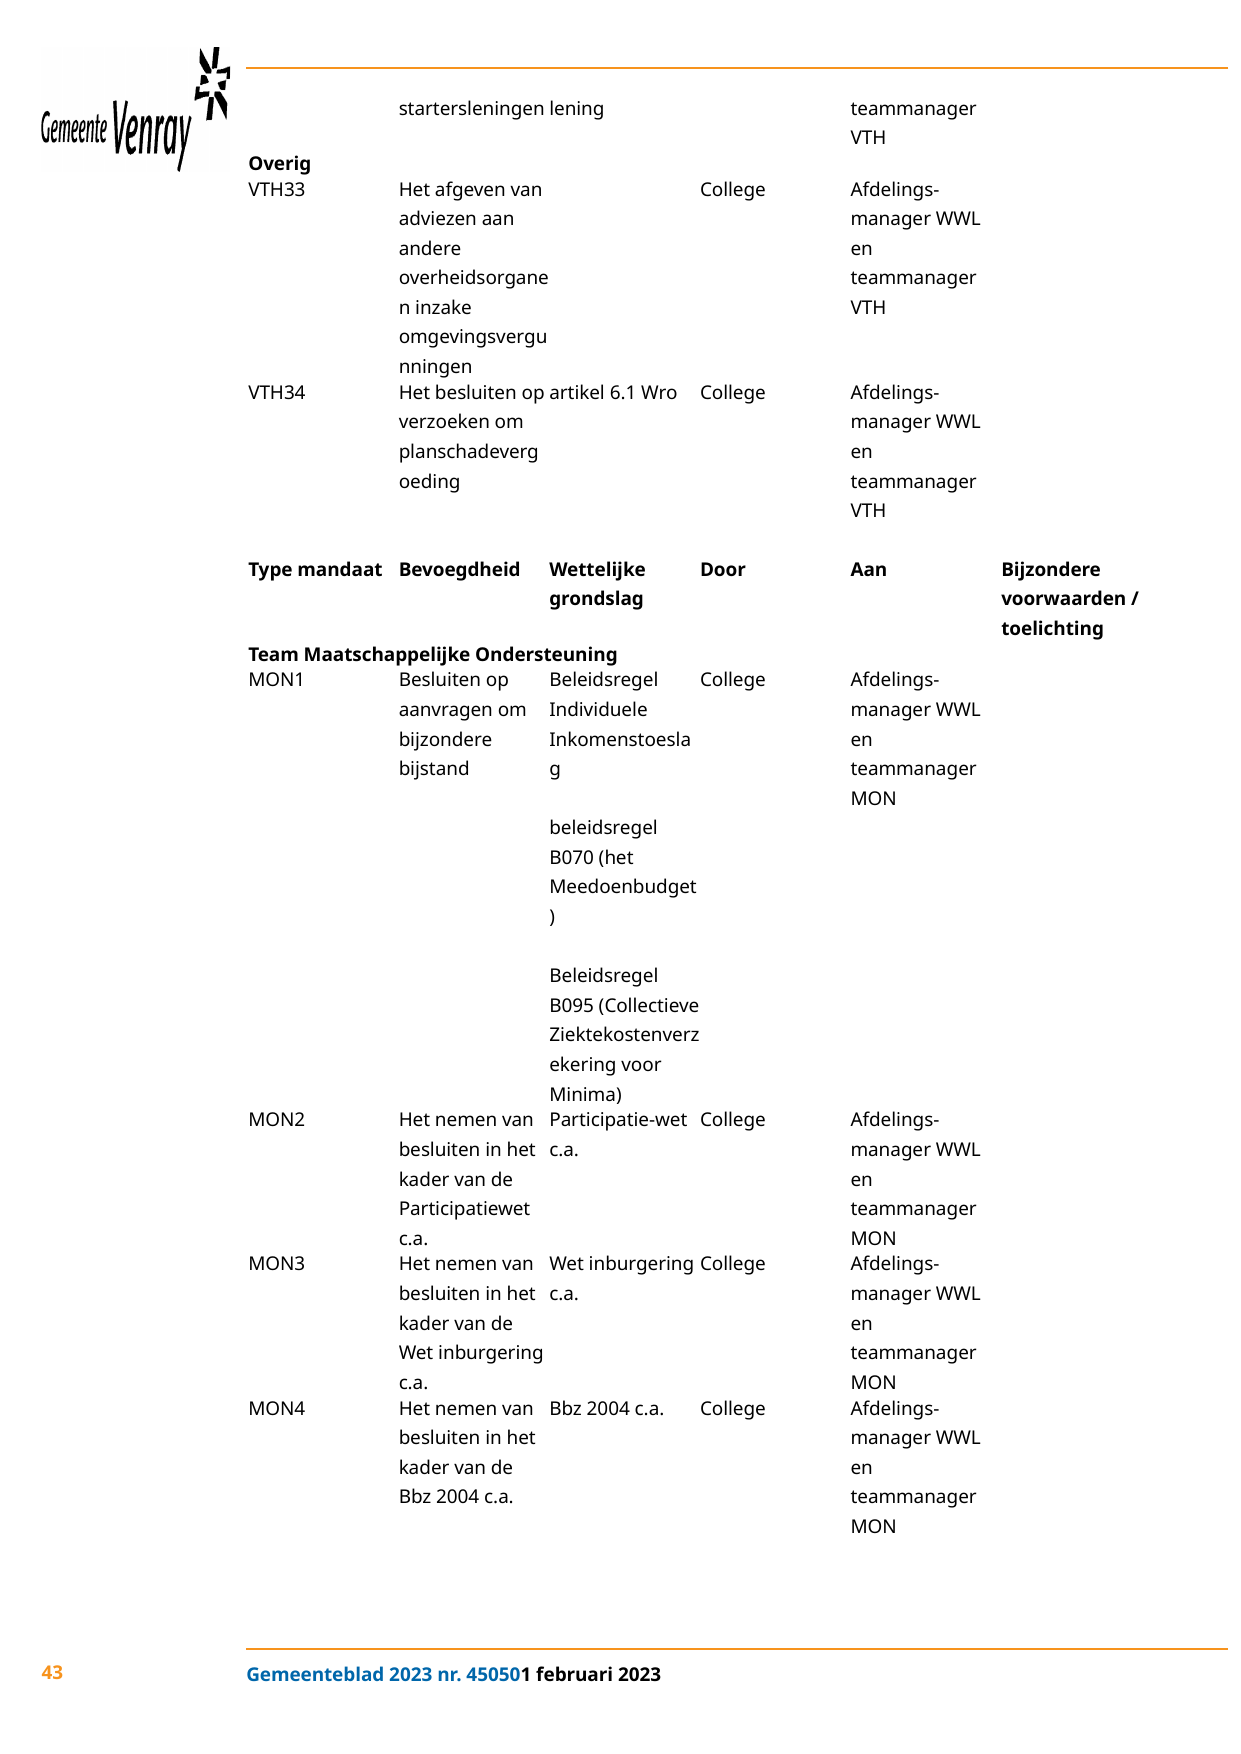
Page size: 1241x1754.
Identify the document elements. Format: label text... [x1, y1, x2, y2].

table_header Type mandaat [248, 556, 398, 641]
table_cell Het nemen van besluiten in het kader van de Bbz 2004 c.a. [399, 1395, 549, 1539]
table_cell Bbz 2004 c.a. [549, 1395, 700, 1539]
table_cell Afdelings-manager WWL en teammanager MON [850, 1395, 1001, 1539]
table_cell [399, 150, 549, 176]
table_cell lening [549, 95, 700, 150]
table_header Wettelijke grondslag [549, 556, 700, 641]
table_cell startersleningen [399, 95, 549, 150]
table_cell [1001, 1395, 1152, 1539]
table_cell Het afgeven van adviezen aan andere overheidsorganen inzake omgevingsvergunningen [399, 176, 549, 379]
table_cell [1001, 95, 1152, 150]
table_cell [1001, 379, 1152, 523]
table_cell MON3 [248, 1251, 398, 1395]
table_cell MON4 [248, 1395, 398, 1539]
table_cell College [700, 1107, 850, 1251]
table_cell Afdelings-manager WWL en teammanager MON [850, 667, 1001, 1107]
table_cell [1001, 176, 1152, 379]
table_cell [700, 150, 850, 176]
table_cell [1001, 150, 1152, 176]
table_cell Besluiten op aanvragen om bijzondere bijstand [399, 667, 549, 1107]
table_header Door [700, 556, 850, 641]
table_cell MON1 [248, 667, 398, 1107]
table_cell artikel 6.1 Wro [549, 379, 700, 523]
table_cell [1001, 1107, 1152, 1251]
table_header Bijzondere voorwaarden / toelichting [1001, 556, 1152, 641]
table_cell Het nemen van besluiten in het kader van de Participatiewet c.a. [399, 1107, 549, 1251]
table_cell [700, 95, 850, 150]
table_cell Afdelings-manager WWL en teammanager VTH [850, 379, 1001, 523]
table_cell Afdelings-manager WWL en teammanager MON [850, 1251, 1001, 1395]
table_cell MON2 [248, 1107, 398, 1251]
table_cell VTH34 [248, 379, 398, 523]
table_cell Het besluiten op verzoeken om planschadevergoeding [399, 379, 549, 523]
table_cell [850, 150, 1001, 176]
table_cell [1001, 1251, 1152, 1395]
table_cell teammanager VTH [850, 95, 1001, 150]
table_cell Team Maatschappelijke Ondersteuning [248, 641, 1152, 667]
table_cell [549, 176, 700, 379]
picture [41, 47, 231, 172]
table_cell Participatie-wet c.a. [549, 1107, 700, 1251]
table_cell Afdelings-manager WWL en teammanager VTH [850, 176, 1001, 379]
table_cell College [700, 1395, 850, 1539]
table_cell [248, 95, 398, 150]
table_cell Afdelings-manager WWL en teammanager MON [850, 1107, 1001, 1251]
table_cell Overig [248, 150, 398, 176]
table_cell VTH33 [248, 176, 398, 379]
table_cell College [700, 667, 850, 1107]
table_cell [549, 150, 700, 176]
table_cell College [700, 1251, 850, 1395]
table_cell Beleidsregel Individuele Inkomenstoeslag beleidsregel B070 (het Meedoenbudget) Beleidsregel B095 (Collectieve Ziektekostenverzekering voor Minima) [549, 667, 700, 1107]
table_cell [1001, 667, 1152, 1107]
table_header Bevoegdheid [399, 556, 549, 641]
table_header Aan [850, 556, 1001, 641]
table_cell Wet inburgering c.a. [549, 1251, 700, 1395]
table_cell Het nemen van besluiten in het kader van de Wet inburgering c.a. [399, 1251, 549, 1395]
table_cell College [700, 176, 850, 379]
table_cell College [700, 379, 850, 523]
